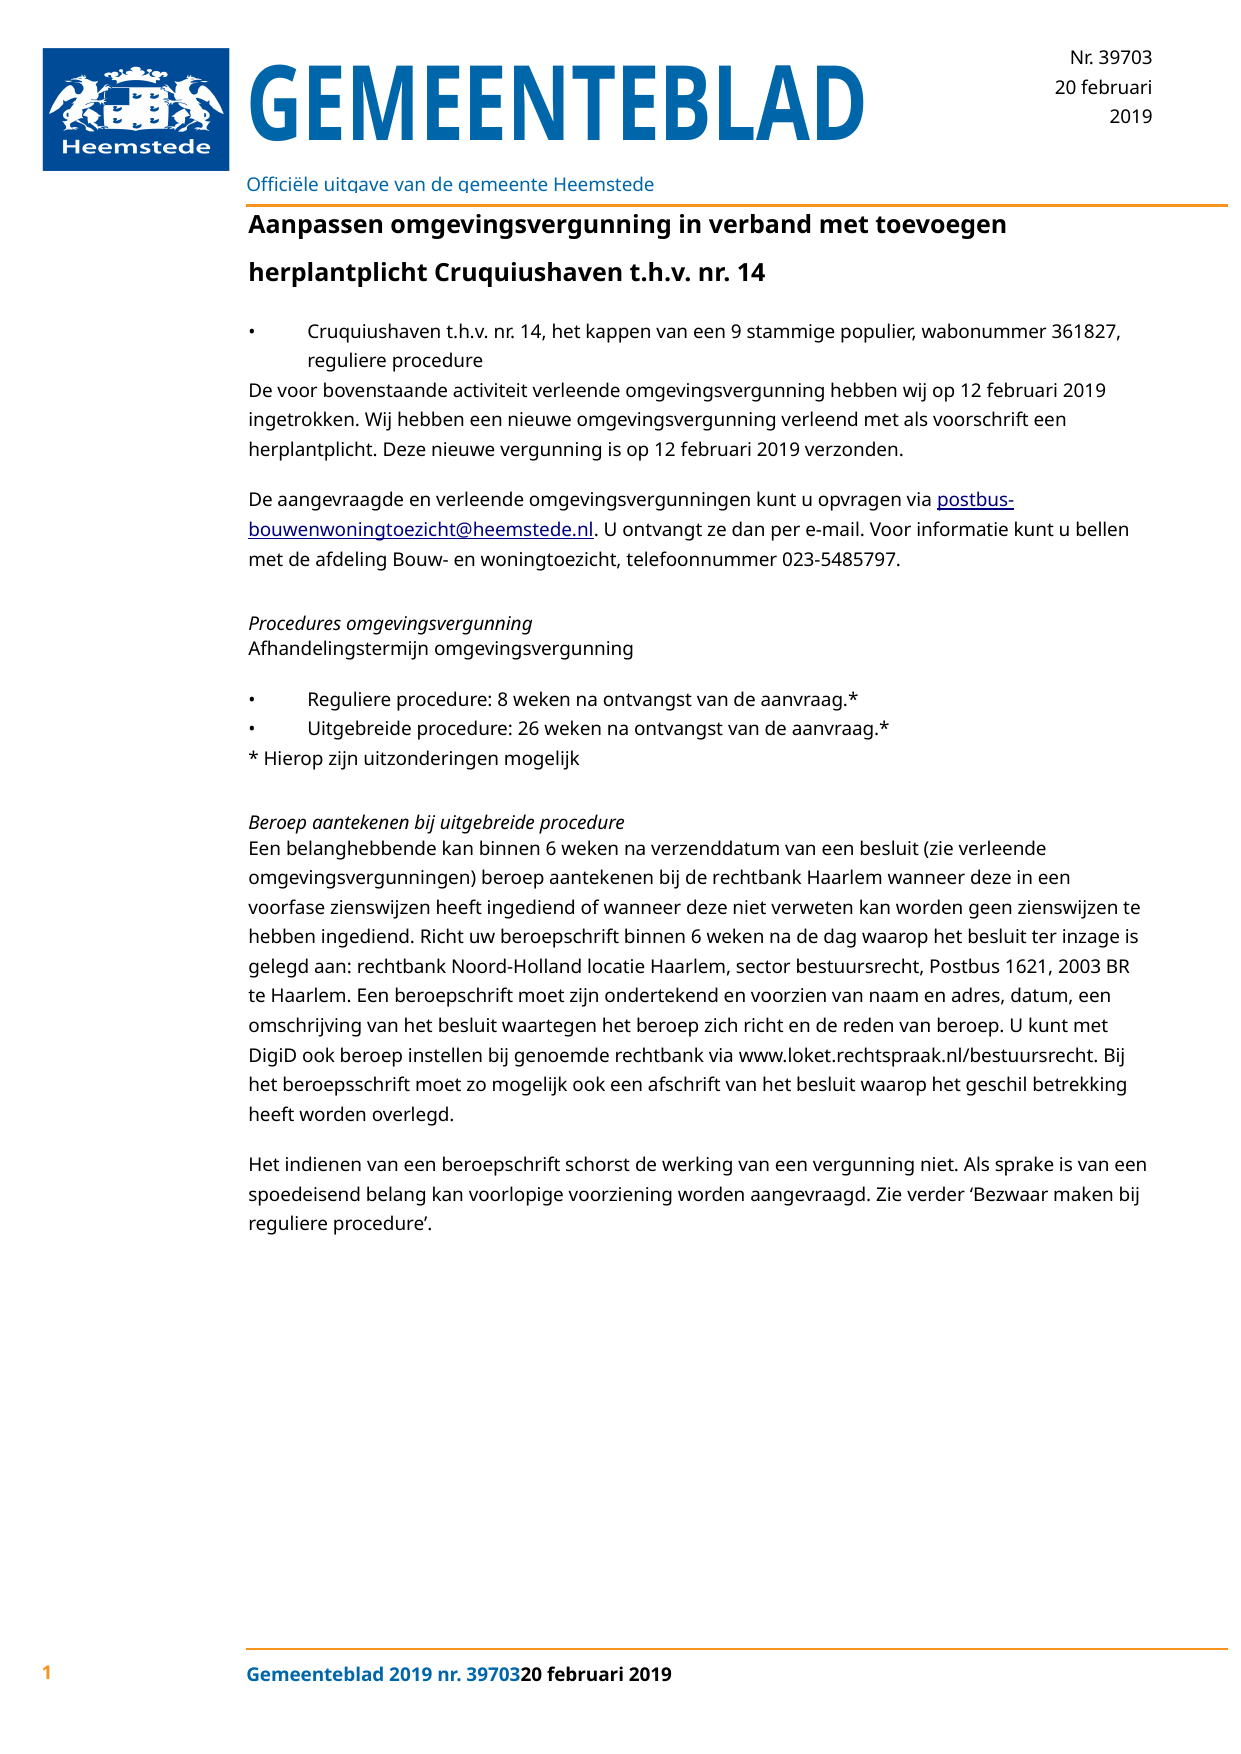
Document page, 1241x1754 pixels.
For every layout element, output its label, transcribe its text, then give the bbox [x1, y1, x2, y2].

text Een belanghebbende kan binnen 6 weken na verzenddatum van een besluit (zie verleende omgevingsvergunningen) beroep aantekenen bij de rechtbank Haarlem wanneer deze in een voorfase zienswijzen heeft ingediend of wanneer deze niet verweten kan worden geen zienswijzen te hebben ingediend. Richt uw beroepschrift binnen 6 weken na de dag waarop het besluit ter inzage is gelegd aan: rechtbank Noord-Holland locatie Haarlem, sector bestuursrecht, Postbus 1621, 2003 BR te Haarlem. Een beroepschrift moet zijn ondertekend en voorzien van naam en adres, datum, een omschrijving van het besluit waartegen het beroep zich richt en de reden van beroep. U kunt met DigiD ook beroep instellen bij genoemde rechtbank via www.loket.rechtspraak.nl/bestuursrecht. Bij het beroepsschrift moet zo mogelijk ook een afschrift van het besluit waarop het geschil betrekking heeft worden overlegd. [248, 835, 1152, 1127]
text * Hierop zijn uitzonderingen mogelijk [248, 745, 1152, 771]
text Het indienen van een beroepschrift schorst de werking van een vergunning niet. Als sprake is van een spoedeisend belang kan voorlopige voorziening worden aangevraagd. Zie verder ‘Bezwaar maken bij reguliere procedure’. [248, 1151, 1152, 1236]
text De voor bovenstaande activiteit verleende omgevingsvergunning hebben wij op 12 februari 2019 ingetrokken. Wij hebben een nieuwe omgevingsvergunning verleend met als voorschrift een herplantplicht. Deze nieuwe vergunning is op 12 februari 2019 verzonden. [248, 377, 1152, 462]
text Afhandelingstermijn omgevingsvergunning [248, 636, 1152, 661]
text Aanpassen omgevingsvergunning in verband met toevoegen herplantplicht Cruquiushaven t.h.v. nr. 14 [248, 207, 1152, 288]
list Uitgebreide procedure: 26 weken na ontvangst van de aanvraag.* [248, 716, 1152, 741]
text De aangevraagde en verleende omgevingsvergunningen kunt u opvragen via postbus-bouwenwoningtoezicht@heemstede.nl. U ontvangt ze dan per e-mail. Voor informatie kunt u bellen met de afdeling Bouw- en woningtoezicht, telefoonnummer 023-5485797. [248, 487, 1152, 572]
text Beroep aantekenen bij uitgebreide procedure [248, 809, 1152, 835]
list Cruquiushaven t.h.v. nr. 14, het kappen van een 9 stammige populier, wabonummer 361827, reguliere procedure [248, 318, 1152, 373]
picture [41, 47, 231, 172]
text Procedures omgevingsvergunning [248, 610, 1152, 636]
list Reguliere procedure: 8 weken na ontvangst van de aanvraag.* [248, 686, 1152, 712]
